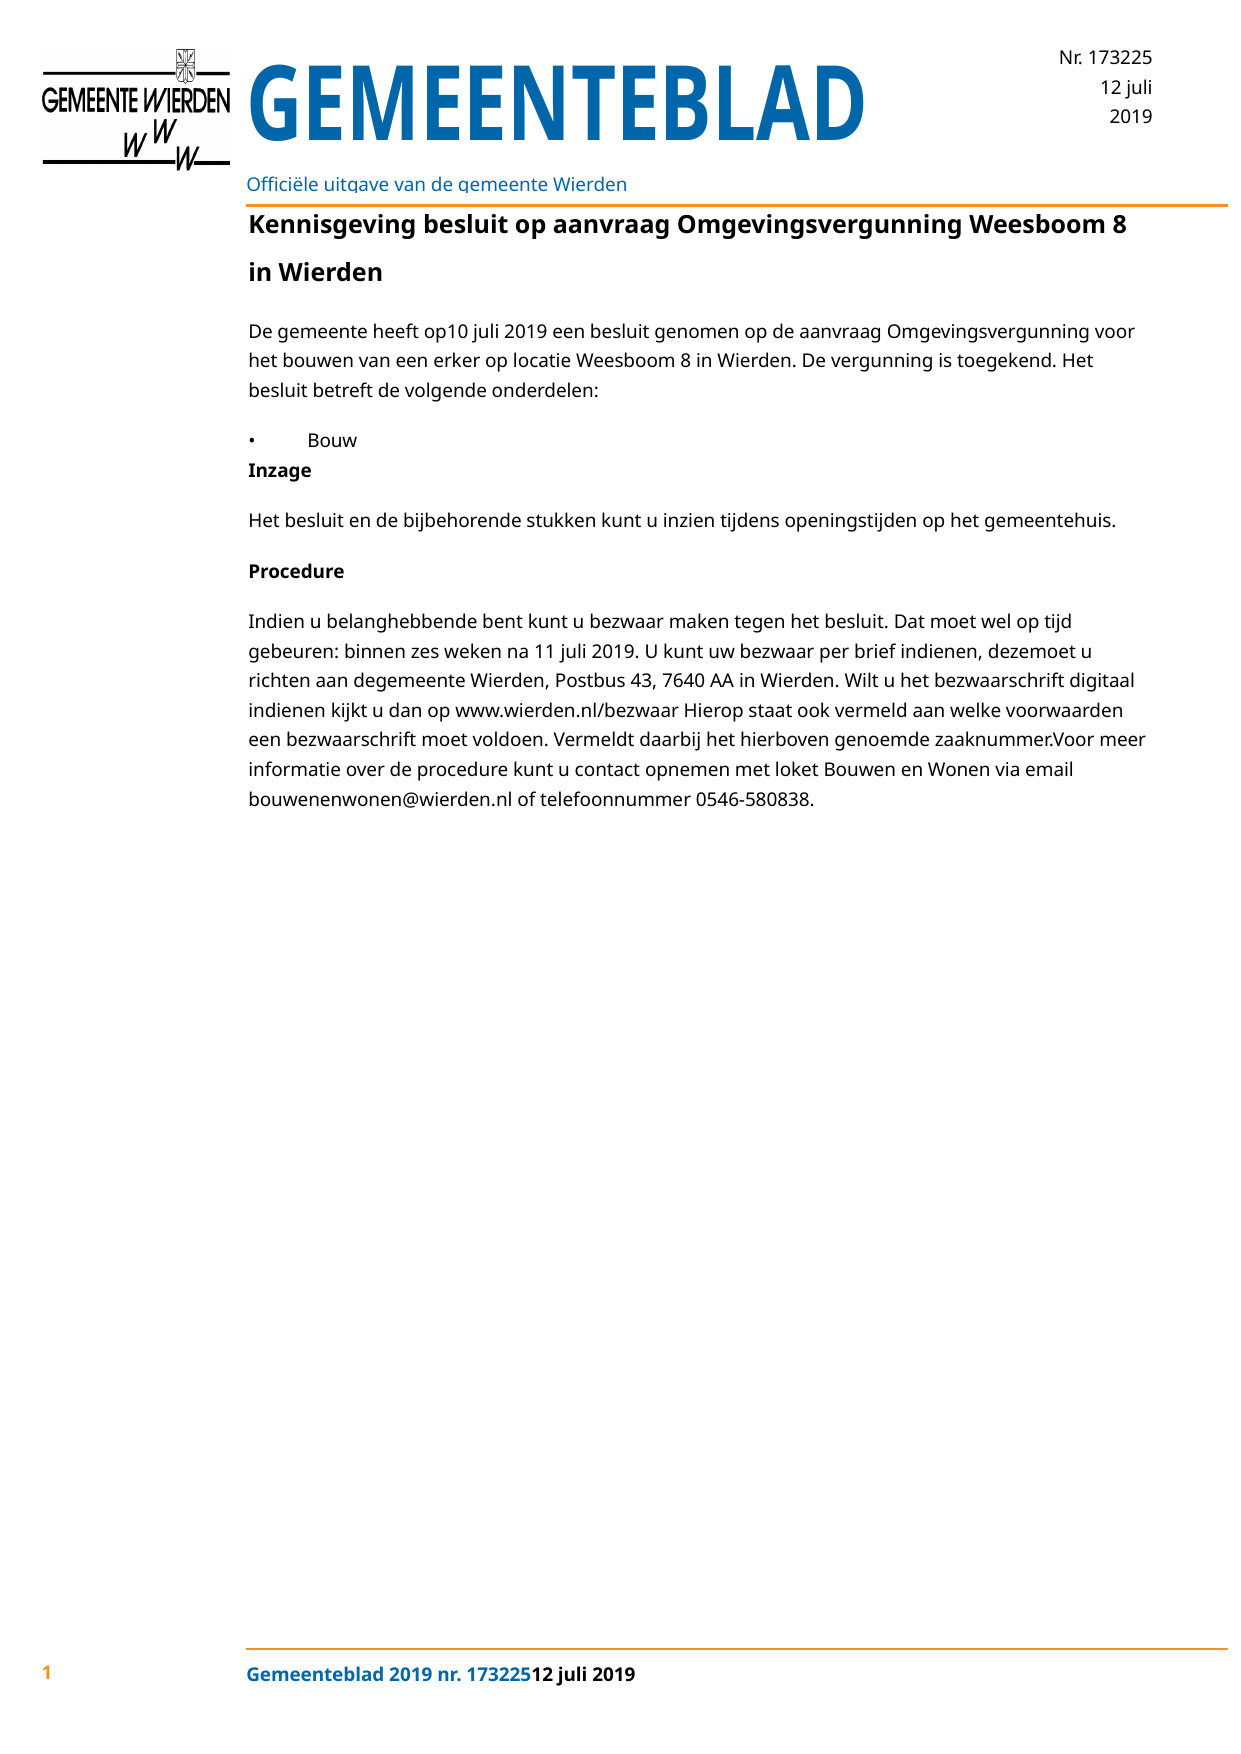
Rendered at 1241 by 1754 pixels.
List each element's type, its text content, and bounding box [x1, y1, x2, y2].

text Inzage [248, 457, 1152, 483]
text Indien u belanghebbende bent kunt u bezwaar maken tegen het besluit. Dat moet wel op tijd gebeuren: binnen zes weken na 11 juli 2019. U kunt uw bezwaar per brief indienen, dezemoet u richten aan degemeente Wierden, Postbus 43, 7640 AA in Wierden. Wilt u het bezwaarschrift digitaal indienen kijkt u dan op www.wierden.nl/bezwaar Hierop staat ook vermeld aan welke voorwaarden een bezwaarschrift moet voldoen. Vermeldt daarbij het hierboven genoemde zaaknummer.Voor meer informatie over de procedure kunt u contact opnemen met loket Bouwen en Wonen via email bouwenenwonen@wierden.nl of telefoonnummer 0546-580838. [248, 608, 1152, 812]
list Bouw [248, 427, 1152, 453]
text Procedure [248, 558, 1152, 584]
text Het besluit en de bijbehorende stukken kunt u inzien tijdens openingstijden op het gemeentehuis. [248, 507, 1152, 533]
picture [41, 47, 231, 172]
text Kennisgeving besluit op aanvraag Omgevingsvergunning Weesboom 8 in Wierden [248, 207, 1152, 288]
text De gemeente heeft op10 juli 2019 een besluit genomen op de aanvraag Omgevingsvergunning voor het bouwen van een erker op locatie Weesboom 8 in Wierden. De vergunning is toegekend. Het besluit betreft de volgende onderdelen: [248, 318, 1152, 403]
